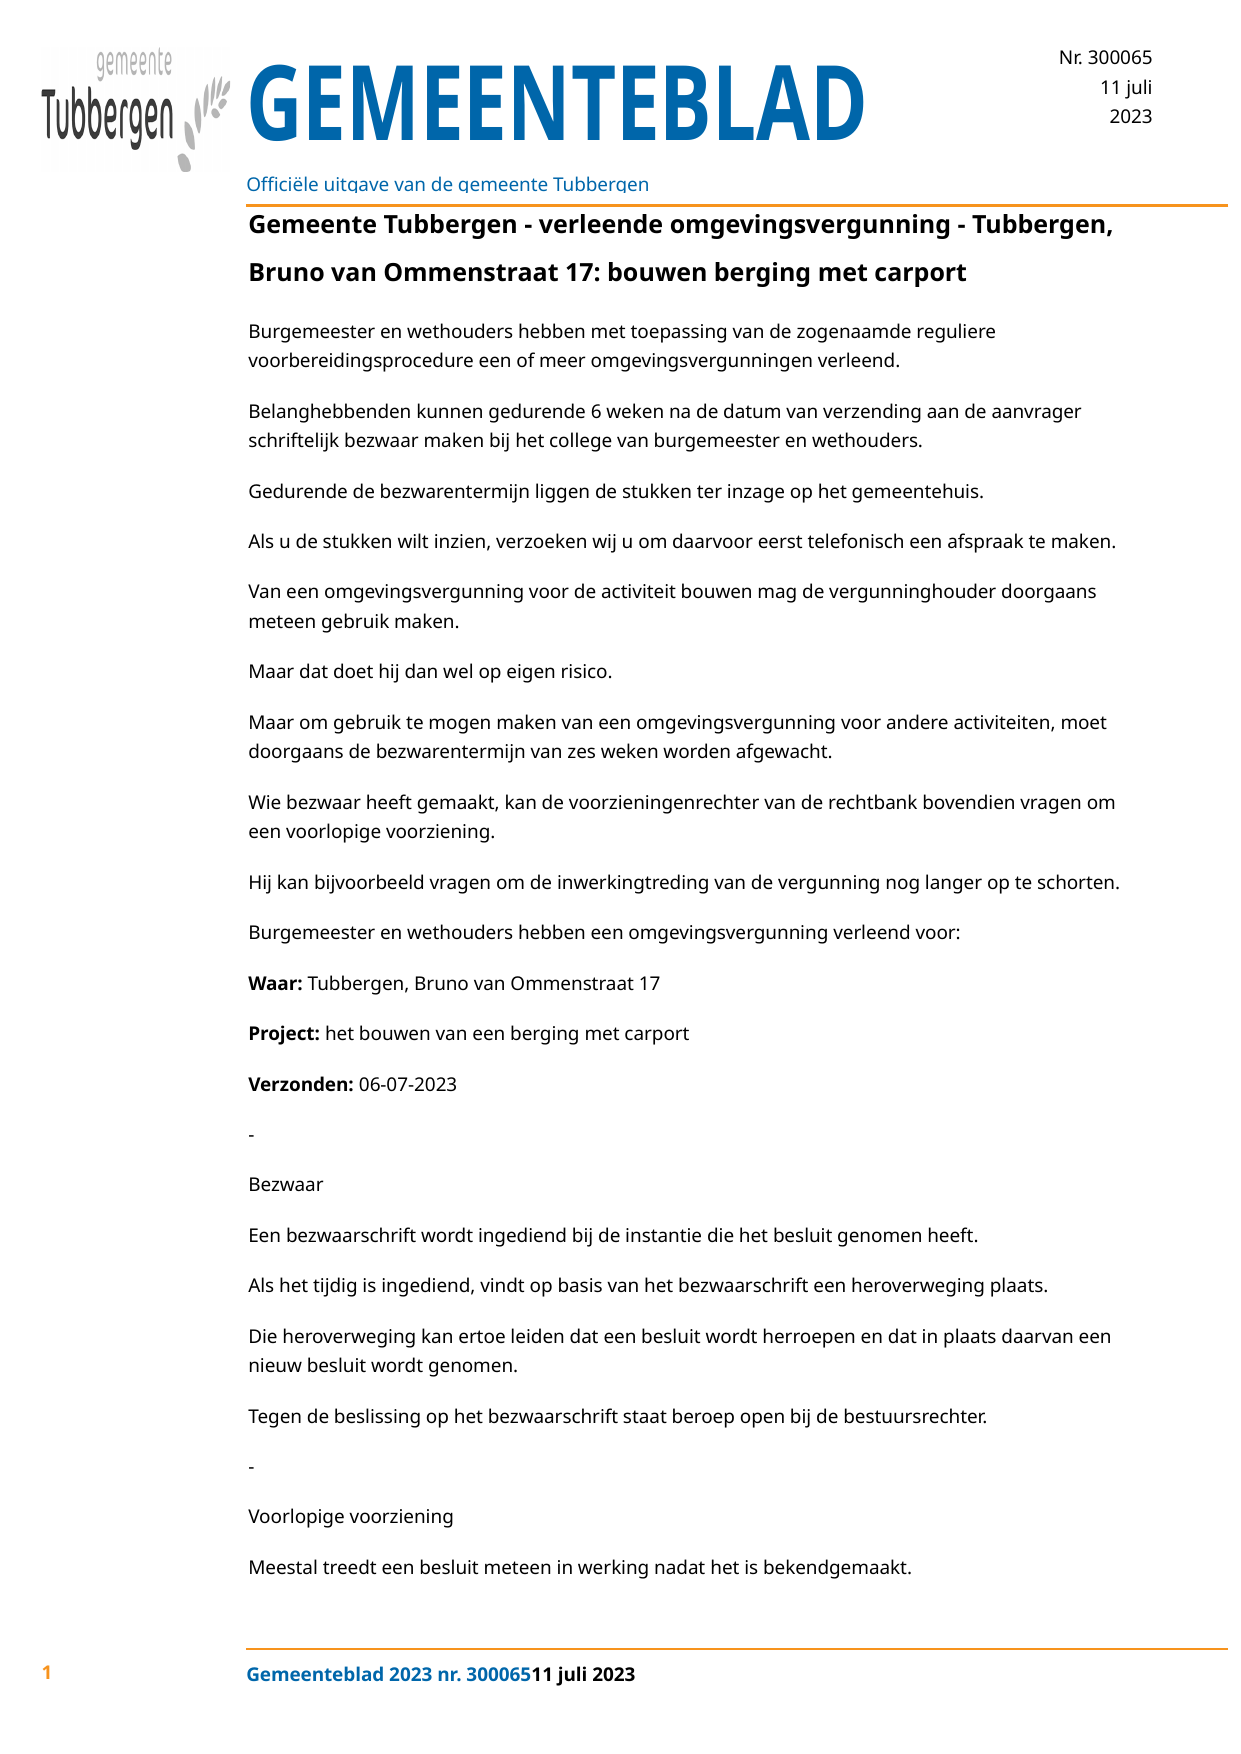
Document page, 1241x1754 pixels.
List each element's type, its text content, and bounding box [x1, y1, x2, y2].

text Bezwaar [248, 1172, 1152, 1197]
text Wie bezwaar heeft gemaakt, kan de voorzieningenrechter van de rechtbank bovendien vragen om een voorlopige voorziening. [248, 789, 1152, 844]
text Van een omgevingsvergunning voor de activiteit bouwen mag de vergunninghouder doorgaans meteen gebruik maken. [248, 579, 1152, 634]
text Belanghebbenden kunnen gedurende 6 weken na de datum van verzending aan de aanvrager schriftelijk bezwaar maken bij het college van burgemeester en wethouders. [248, 398, 1152, 453]
text - [248, 1121, 1152, 1147]
text Verzonden: 06-07-2023 [248, 1071, 1152, 1097]
text Gedurende de bezwarentermijn liggen de stukken ter inzage op het gemeentehuis. [248, 478, 1152, 504]
text Burgemeester en wethouders hebben een omgevingsvergunning verleend voor: [248, 919, 1152, 945]
text - [248, 1453, 1152, 1479]
text Hij kan bijvoorbeeld vragen om de inwerkingtreding van de vergunning nog langer op te schorten. [248, 869, 1152, 895]
text Als u de stukken wilt inzien, verzoeken wij u om daarvoor eerst telefonisch een afspraak te maken. [248, 528, 1152, 554]
text Meestal treedt een besluit meteen in werking nadat het is bekendgemaakt. [248, 1554, 1152, 1580]
picture [41, 47, 231, 172]
text Een bezwaarschrift wordt ingediend bij de instantie die het besluit genomen heeft. [248, 1222, 1152, 1248]
text Project: het bouwen van een berging met carport [248, 1020, 1152, 1046]
text Maar om gebruik te mogen maken van een omgevingsvergunning voor andere activiteiten, moet doorgaans de bezwarentermijn van zes weken worden afgewacht. [248, 709, 1152, 764]
text Waar: Tubbergen, Bruno van Ommenstraat 17 [248, 970, 1152, 996]
text Gemeente Tubbergen - verleende omgevingsvergunning - Tubbergen, Bruno van Ommenstraat 17: bouwen berging met carport [248, 207, 1152, 288]
text Tegen de beslissing op het bezwaarschrift staat beroep open bij de bestuursrechter. [248, 1403, 1152, 1429]
text Voorlopige voorziening [248, 1504, 1152, 1529]
text Burgemeester en wethouders hebben met toepassing van de zogenaamde reguliere voorbereidingsprocedure een of meer omgevingsvergunningen verleend. [248, 318, 1152, 373]
text Die heroverweging kan ertoe leiden dat een besluit wordt herroepen en dat in plaats daarvan een nieuw besluit wordt genomen. [248, 1323, 1152, 1378]
text Als het tijdig is ingediend, vindt op basis van het bezwaarschrift een heroverweging plaats. [248, 1272, 1152, 1298]
text Maar dat doet hij dan wel op eigen risico. [248, 659, 1152, 684]
